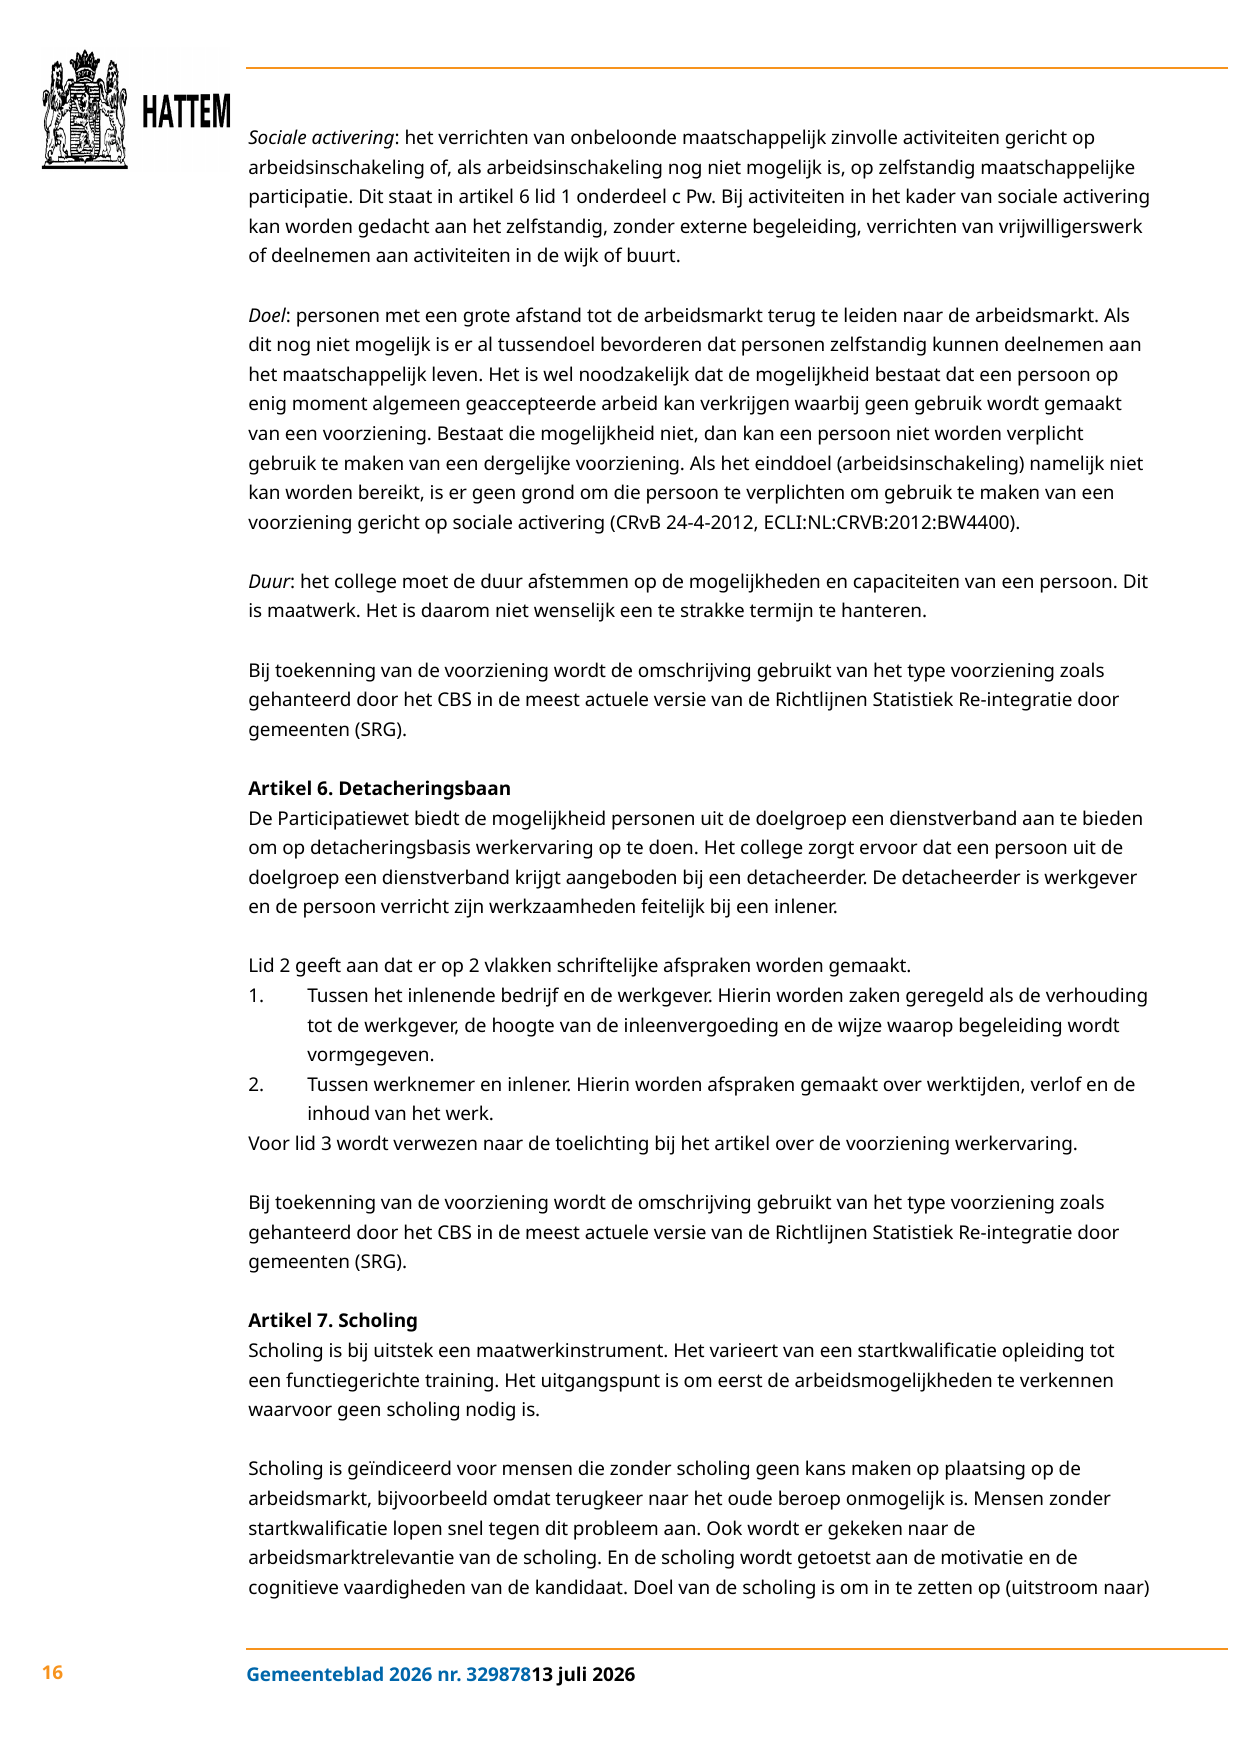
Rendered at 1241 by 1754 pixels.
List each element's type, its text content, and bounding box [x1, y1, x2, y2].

text Lid 2 geeft aan dat er op 2 vlakken schriftelijke afspraken worden gemaakt. [248, 953, 1152, 978]
text Bij toekenning van de voorziening wordt de omschrijving gebruikt van het type voorziening zoals gehanteerd door het CBS in de meest actuele versie van de Richtlijnen Statistiek Re-integratie door gemeenten (SRG). [248, 1189, 1152, 1274]
text Sociale activering: het verrichten van onbeloonde maatschappelijk zinvolle activiteiten gericht op arbeidsinschakeling of, als arbeidsinschakeling nog niet mogelijk is, op zelfstandig maatschappelijke participatie. Dit staat in artikel 6 lid 1 onderdeel c Pw. Bij activiteiten in het kader van sociale activering kan worden gedacht aan het zelfstandig, zonder externe begeleiding, verrichten van vrijwilligerswerk of deelnemen aan activiteiten in de wijk of buurt. [248, 124, 1152, 268]
text De Participatiewet biedt de mogelijkheid personen uit de doelgroep een dienstverband aan te bieden om op detacheringsbasis werkervaring op te doen. Het college zorgt ervoor dat een persoon uit de doelgroep een dienstverband krijgt aangeboden bij een detacheerder. De detacheerder is werkgever en de persoon verricht zijn werkzaamheden feitelijk bij een inlener. [248, 805, 1152, 919]
text Scholing is bij uitstek een maatwerkinstrument. Het varieert van een startkwalificatie opleiding tot een functiegerichte training. Het uitgangspunt is om eerst de arbeidsmogelijkheden te verkennen waarvoor geen scholing nodig is. [248, 1337, 1152, 1422]
list Tussen werknemer en inlener. Hierin worden afspraken gemaakt over werktijden, verlof en de inhoud van het werk. [248, 1071, 1152, 1126]
text Artikel 6. Detacheringsbaan [248, 775, 1152, 801]
text Doel: personen met een grote afstand tot de arbeidsmarkt terug te leiden naar de arbeidsmarkt. Als dit nog niet mogelijk is er al tussendoel bevorderen dat personen zelfstandig kunnen deelnemen aan het maatschappelijk leven. Het is wel noodzakelijk dat de mogelijkheid bestaat dat een persoon op enig moment algemeen geaccepteerde arbeid kan verkrijgen waarbij geen gebruik wordt gemaakt van een voorziening. Bestaat die mogelijkheid niet, dan kan een persoon niet worden verplicht gebruik te maken van een dergelijke voorziening. Als het einddoel (arbeidsinschakeling) namelijk niet kan worden bereikt, is er geen grond om die persoon te verplichten om gebruik te maken van een voorziening gericht op sociale activering (CRvB 24-4-2012, ECLI:NL:CRVB:2012:BW4400). [248, 302, 1152, 535]
text Bij toekenning van de voorziening wordt de omschrijving gebruikt van het type voorziening zoals gehanteerd door het CBS in de meest actuele versie van de Richtlijnen Statistiek Re-integratie door gemeenten (SRG). [248, 657, 1152, 742]
text Artikel 7. Scholing [248, 1308, 1152, 1333]
list Tussen het inlenende bedrijf en de werkgever. Hierin worden zaken geregeld als de verhouding tot de werkgever, de hoogte van de inleenvergoeding en de wijze waarop begeleiding wordt vormgegeven. [248, 982, 1152, 1067]
text Voor lid 3 wordt verwezen naar de toelichting bij het artikel over de voorziening werkervaring. [248, 1130, 1152, 1156]
picture [41, 47, 231, 172]
text Duur: het college moet de duur afstemmen op de mogelijkheden en capaciteiten van een persoon. Dit is maatwerk. Het is daarom niet wenselijk een te strakke termijn te hanteren. [248, 568, 1152, 623]
text Scholing is geïndiceerd voor mensen die zonder scholing geen kans maken op plaatsing op de arbeidsmarkt, bijvoorbeeld omdat terugkeer naar het oude beroep onmogelijk is. Mensen zonder startkwalificatie lopen snel tegen dit probleem aan. Ook wordt er gekeken naar de arbeidsmarktrelevantie van de scholing. En de scholing wordt getoetst aan de motivatie en de cognitieve vaardigheden van de kandidaat. Doel van de scholing is om in te zetten op (uitstroom naar) [248, 1456, 1152, 1600]
